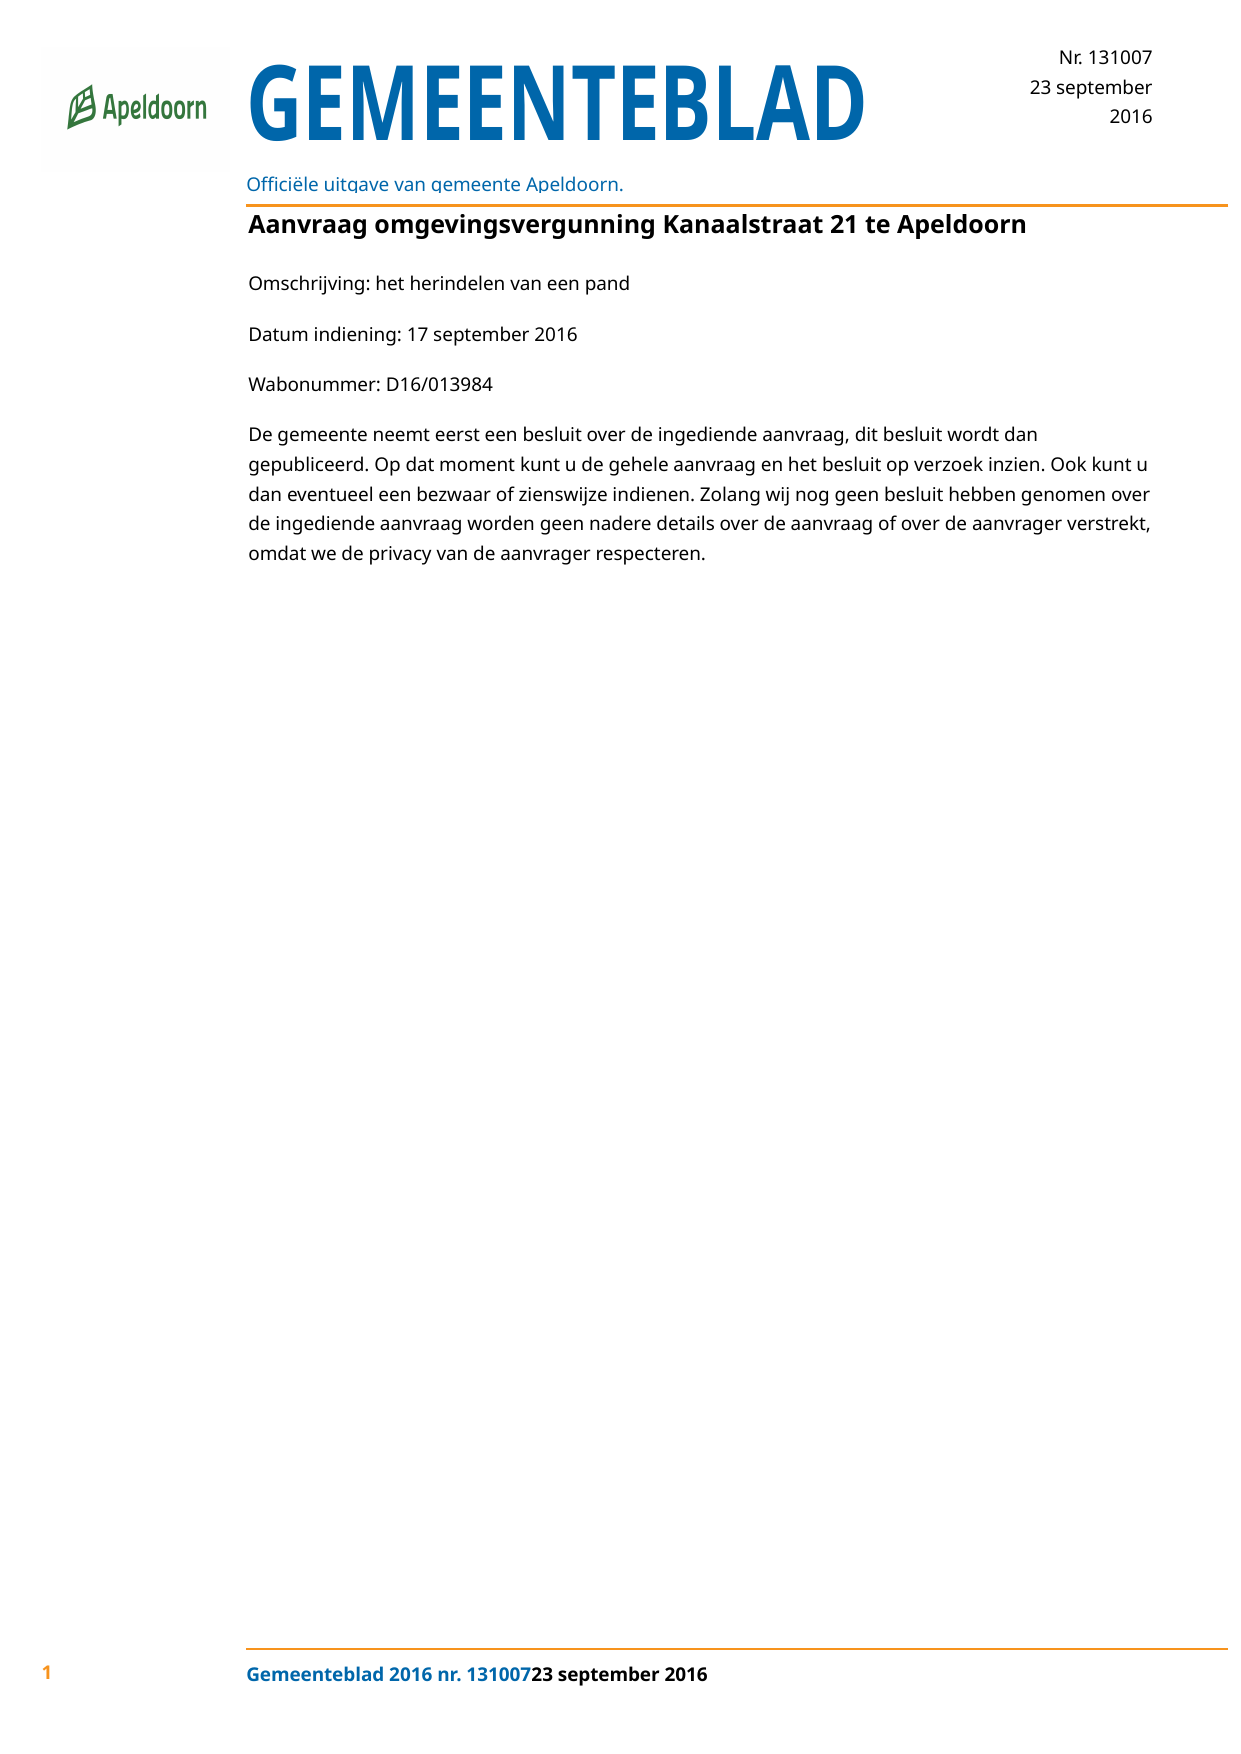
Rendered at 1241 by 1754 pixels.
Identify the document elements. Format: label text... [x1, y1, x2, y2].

text Omschrijving: het herindelen van een pand [248, 270, 1152, 296]
text Wabonummer: D16/013984 [248, 371, 1152, 397]
text Datum indiening: 17 september 2016 [248, 321, 1152, 346]
text Aanvraag omgevingsvergunning Kanaalstraat 21 te Apeldoorn [248, 207, 1152, 241]
text De gemeente neemt eerst een besluit over de ingediende aanvraag, dit besluit wordt dan gepubliceerd. Op dat moment kunt u de gehele aanvraag en het besluit op verzoek inzien. Ook kunt u dan eventueel een bezwaar of zienswijze indienen. Zolang wij nog geen besluit hebben genomen over de ingediende aanvraag worden geen nadere details over de aanvraag of over de aanvrager verstrekt, omdat we de privacy van de aanvrager respecteren. [248, 422, 1152, 566]
picture [41, 47, 231, 172]
